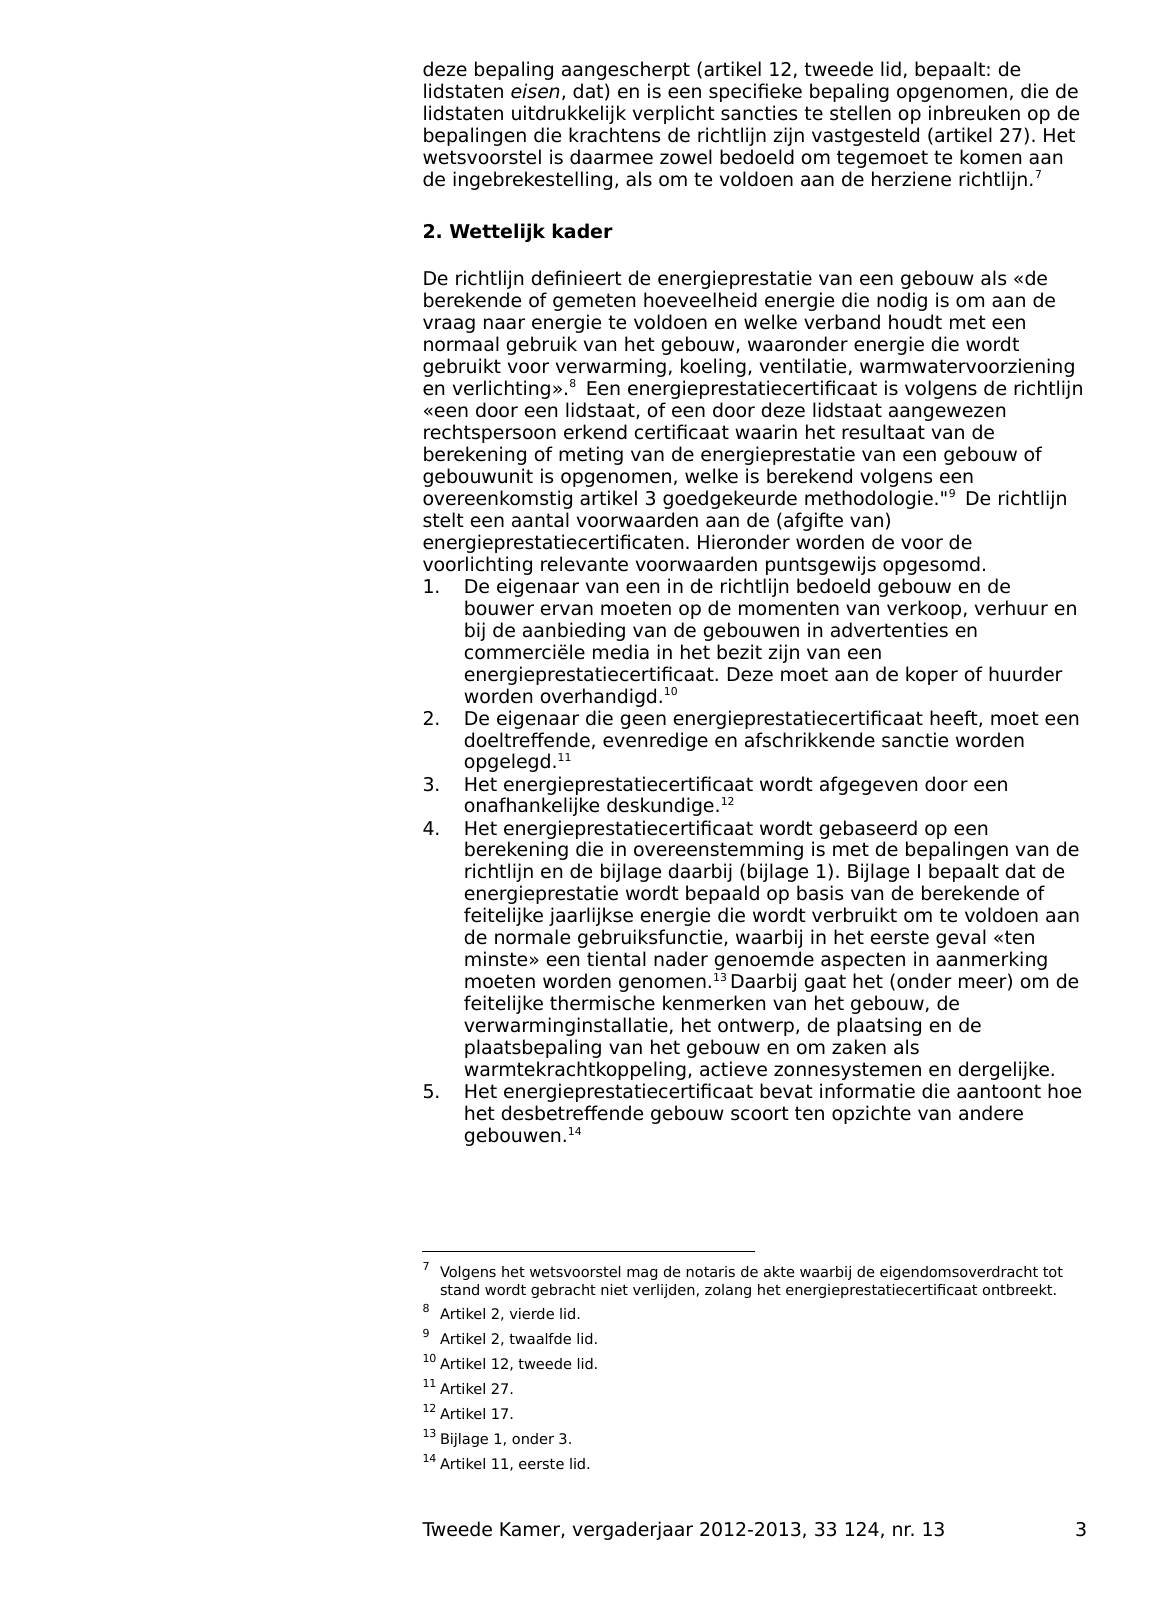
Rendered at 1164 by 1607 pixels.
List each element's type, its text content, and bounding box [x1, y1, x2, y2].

text 3. Het energieprestatiecertificaat wordt afgegeven door een onafhankelijke deskundige. [422, 773, 1087, 817]
text Artikel 2, twaalfde lid. [422, 1327, 1087, 1349]
text deze bepaling aangescherpt (artikel 12, tweede lid, bepaalt: de lidstaten eisen, dat) en is een specifieke bepaling opgenomen, die de lidstaten uitdrukkelijk verplicht sancties te stellen op inbreuken op de bepalingen die krachtens de richtlijn zijn vastgesteld (artikel 27). Het wetsvoorstel is daarmee zowel bedoeld om tegemoet te komen aan de ingebrekestelling, als om te voldoen aan de herziene richtlijn. [422, 59, 1087, 191]
text Bijlage 1, onder 3. [422, 1427, 1087, 1449]
text 5. Het energieprestatiecertificaat bevat informatie die aantoont hoe het desbetreffende gebouw scoort ten opzichte van andere gebouwen. [422, 1081, 1087, 1147]
text 2. De eigenaar die geen energieprestatiecertificaat heeft, moet een doeltreffende, evenredige en afschrikkende sanctie worden opgelegd. [422, 707, 1087, 773]
text De richtlijn definieert de energieprestatie van een gebouw als «de berekende of gemeten hoeveelheid energie die nodig is om aan de vraag naar energie te voldoen en welke verband houdt met een normaal gebruik van het gebouw, waaronder energie die wordt gebruikt voor verwarming, koeling, ventilatie, warmwatervoorziening en verlichting». Een energieprestatiecertificaat is volgens de richtlijn «een door een lidstaat, of een door deze lidstaat aangewezen rechtspersoon erkend certificaat waarin het resultaat van de berekening of meting van de energieprestatie van een gebouw of gebouwunit is opgenomen, welke is berekend volgens een overeenkomstig artikel 3 goedgekeurde methodologie." De richtlijn stelt een aantal voorwaarden aan de (afgifte van) energieprestatiecertificaten. Hieronder worden de voor de voorlichting relevante voorwaarden puntsgewijs opgesomd. [422, 268, 1087, 576]
text Artikel 2, vierde lid. [422, 1302, 1087, 1324]
text Artikel 12, tweede lid. [422, 1352, 1087, 1374]
text Artikel 11, eerste lid. [422, 1452, 1087, 1474]
text Artikel 17. [422, 1402, 1087, 1424]
subtitle 2. Wettelijk kader [422, 221, 1087, 243]
text Artikel 27. [422, 1377, 1087, 1399]
text Volgens het wetsvoorstel mag de notaris de akte waarbij de eigendomsoverdracht tot stand wordt gebracht niet verlijden, zolang het energieprestatiecertificaat ontbreekt. [422, 1260, 1087, 1299]
text 4. Het energieprestatiecertificaat wordt gebaseerd op een berekening die in overeenstemming is met de bepalingen van de richtlijn en de bijlage daarbij (bijlage 1). Bijlage I bepaalt dat de energieprestatie wordt bepaald op basis van de berekende of feitelijke jaarlijkse energie die wordt verbruikt om te voldoen aan de normale gebruiksfunctie, waarbij in het eerste geval «ten minste» een tiental nader genoemde aspecten in aanmerking moeten worden genomen.Daarbij gaat het (onder meer) om de feitelijke thermische kenmerken van het gebouw, de verwarminginstallatie, het ontwerp, de plaatsing en de plaatsbepaling van het gebouw en om zaken als warmtekrachtkoppeling, actieve zonnesystemen en dergelijke. [422, 817, 1087, 1081]
text 1. De eigenaar van een in de richtlijn bedoeld gebouw en de bouwer ervan moeten op de momenten van verkoop, verhuur en bij de aanbieding van de gebouwen in advertenties en commerciële media in het bezit zijn van een energieprestatiecertificaat. Deze moet aan de koper of huurder worden overhandigd. [422, 576, 1087, 707]
